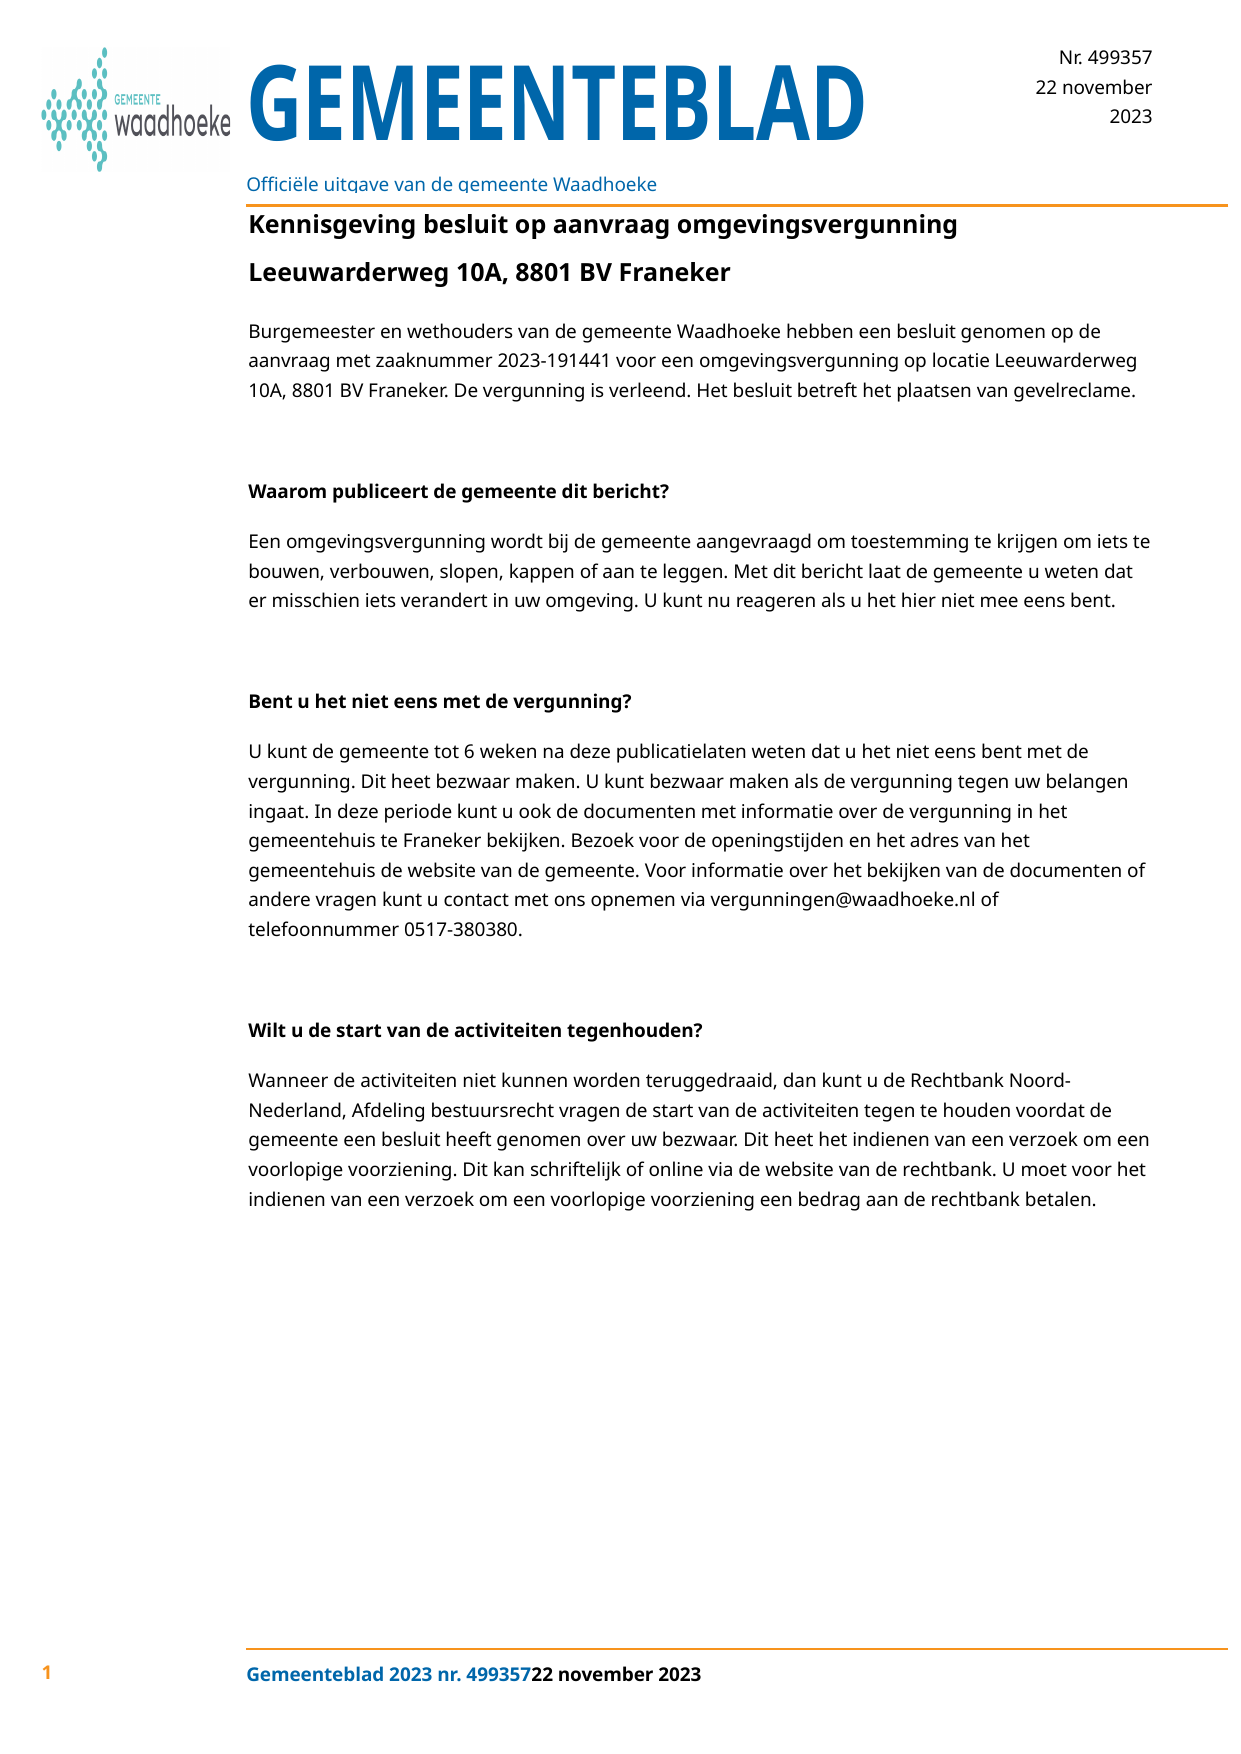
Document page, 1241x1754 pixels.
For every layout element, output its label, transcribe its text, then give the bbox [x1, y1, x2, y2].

text Burgemeester en wethouders van de gemeente Waadhoeke hebben een besluit genomen op de aanvraag met zaaknummer 2023-191441 voor een omgevingsvergunning op locatie Leeuwarderweg 10A, 8801 BV Franeker. De vergunning is verleend. Het besluit betreft het plaatsen van gevelreclame. [248, 318, 1152, 403]
text Waarom publiceert de gemeente dit bericht? [248, 478, 1152, 504]
text U kunt de gemeente tot 6 weken na deze publicatielaten weten dat u het niet eens bent met de vergunning. Dit heet bezwaar maken. U kunt bezwaar maken als de vergunning tegen uw belangen ingaat. In deze periode kunt u ook de documenten met informatie over de vergunning in het gemeentehuis te Franeker bekijken. Bezoek voor de openingstijden en het adres van het gemeentehuis de website van de gemeente. Voor informatie over het bekijken van de documenten of andere vragen kunt u contact met ons opnemen via vergunningen@waadhoeke.nl of telefoonnummer 0517-380380. [248, 739, 1152, 942]
text Bent u het niet eens met de vergunning? [248, 688, 1152, 714]
text Wilt u de start van de activiteiten tegenhouden? [248, 1017, 1152, 1043]
text Wanneer de activiteiten niet kunnen worden teruggedraaid, dan kunt u de Rechtbank Noord-Nederland, Afdeling bestuursrecht vragen de start van de activiteiten tegen te houden voordat de gemeente een besluit heeft genomen over uw bezwaar. Dit heet het indienen van een verzoek om een voorlopige voorziening. Dit kan schriftelijk of online via de website van de rechtbank. U moet voor het indienen van een verzoek om een voorlopige voorziening een bedrag aan de rechtbank betalen. [248, 1067, 1152, 1212]
text Een omgevingsvergunning wordt bij de gemeente aangevraagd om toestemming te krijgen om iets te bouwen, verbouwen, slopen, kappen of aan te leggen. Met dit bericht laat de gemeente u weten dat er misschien iets verandert in uw omgeving. U kunt nu reageren als u het hier niet mee eens bent. [248, 528, 1152, 613]
text Kennisgeving besluit op aanvraag omgevingsvergunning Leeuwarderweg 10A, 8801 BV Franeker [248, 207, 1152, 288]
picture [41, 47, 231, 172]
